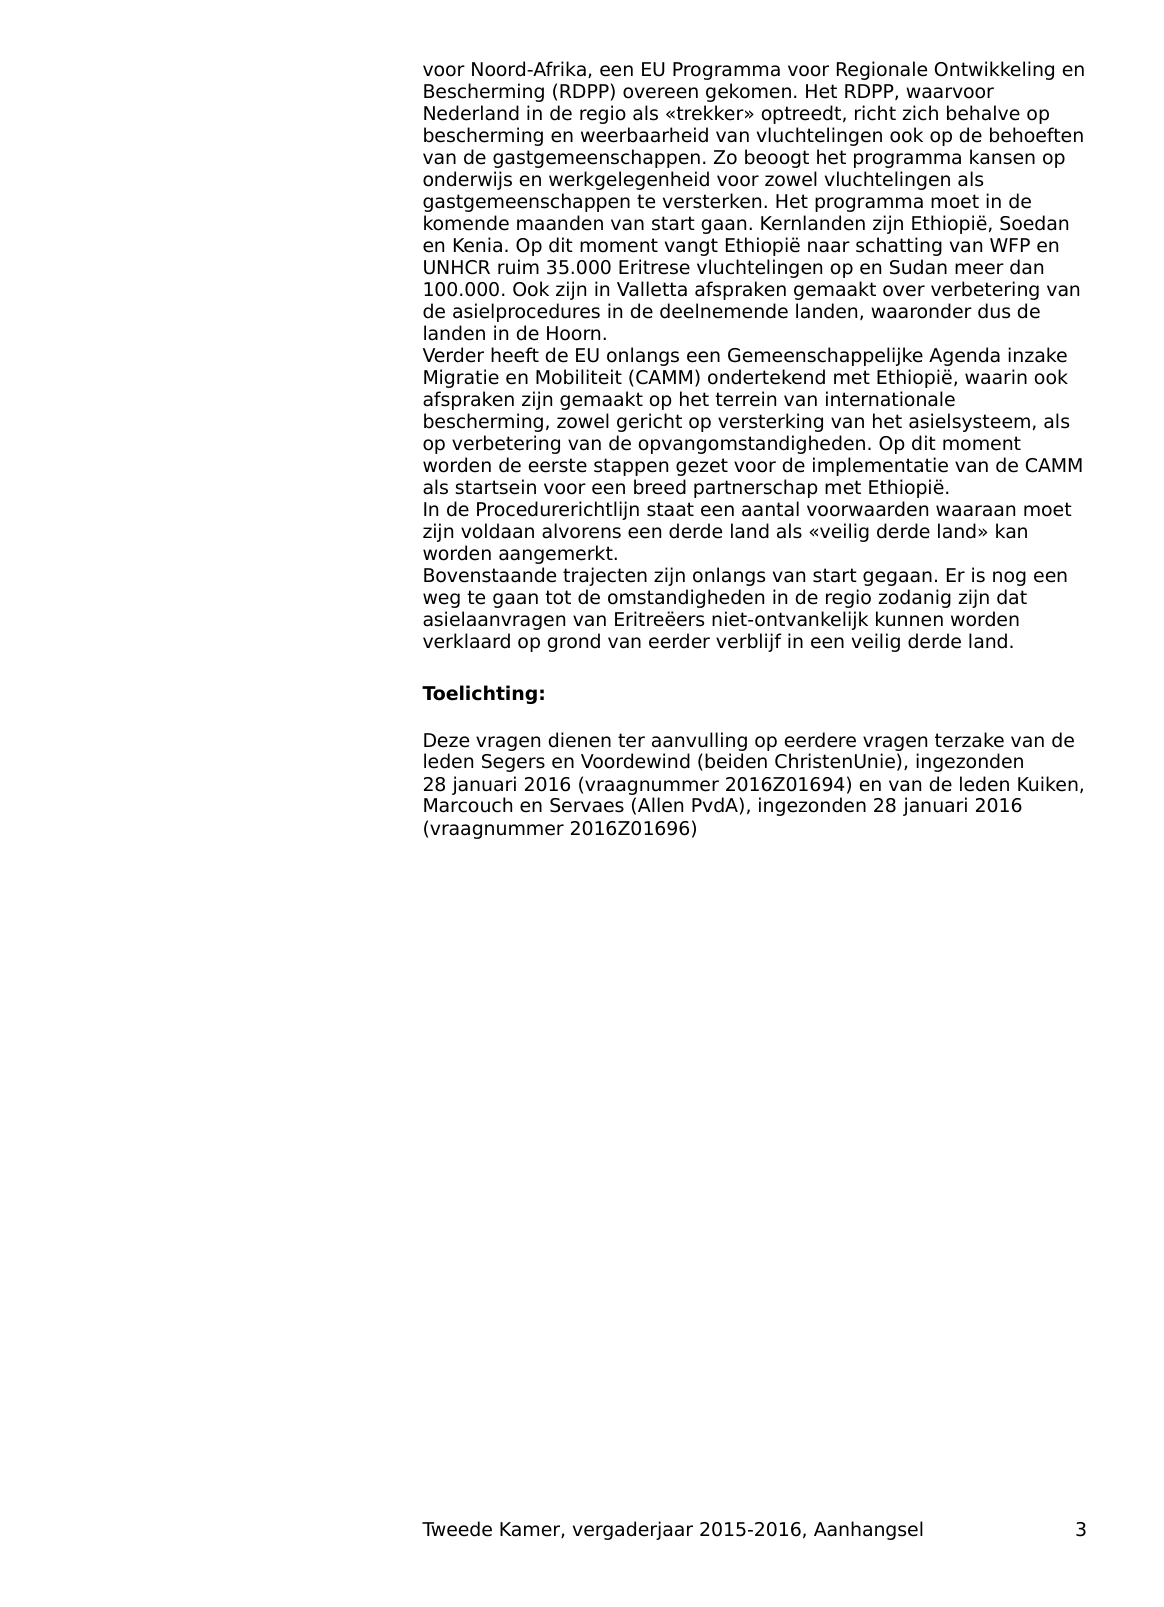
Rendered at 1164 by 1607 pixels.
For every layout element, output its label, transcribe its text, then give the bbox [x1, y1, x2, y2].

text voor Noord-Afrika, een EU Programma voor Regionale Ontwikkeling en Bescherming (RDPP) overeen gekomen. Het RDPP, waarvoor Nederland in de regio als «trekker» optreedt, richt zich behalve op bescherming en weerbaarheid van vluchtelingen ook op de behoeften van de gastgemeenschappen. Zo beoogt het programma kansen op onderwijs en werkgelegenheid voor zowel vluchtelingen als gastgemeenschappen te versterken. Het programma moet in de komende maanden van start gaan. Kernlanden zijn Ethiopië, Soedan en Kenia. Op dit moment vangt Ethiopië naar schatting van WFP en UNHCR ruim 35.000 Eritrese vluchtelingen op en Sudan meer dan 100.000. Ook zijn in Valletta afspraken gemaakt over verbetering van de asielprocedures in de deelnemende landen, waaronder dus de landen in de Hoorn. [422, 59, 1087, 345]
text Deze vragen dienen ter aanvulling op eerdere vragen terzake van de leden Segers en Voordewind (beiden ChristenUnie), ingezonden 28 januari 2016 (vraagnummer 2016Z01694) en van de leden Kuiken, Marcouch en Servaes (Allen PvdA), ingezonden 28 januari 2016 (vraagnummer 2016Z01696) [422, 729, 1087, 839]
text Bovenstaande trajecten zijn onlangs van start gegaan. Er is nog een weg te gaan tot de omstandigheden in de regio zodanig zijn dat asielaanvragen van Eritreëers niet-ontvankelijk kunnen worden verklaard op grond van eerder verblijf in een veilig derde land. [422, 564, 1087, 652]
subtitle Toelichting: [422, 682, 1087, 704]
text Verder heeft de EU onlangs een Gemeenschappelijke Agenda inzake Migratie en Mobiliteit (CAMM) ondertekend met Ethiopië, waarin ook afspraken zijn gemaakt op het terrein van internationale bescherming, zowel gericht op versterking van het asielsysteem, als op verbetering van de opvangomstandigheden. Op dit moment worden de eerste stappen gezet voor de implementatie van de CAMM als startsein voor een breed partnerschap met Ethiopië. [422, 345, 1087, 499]
text In de Procedurerichtlijn staat een aantal voorwaarden waaraan moet zijn voldaan alvorens een derde land als «veilig derde land» kan worden aangemerkt. [422, 499, 1087, 564]
